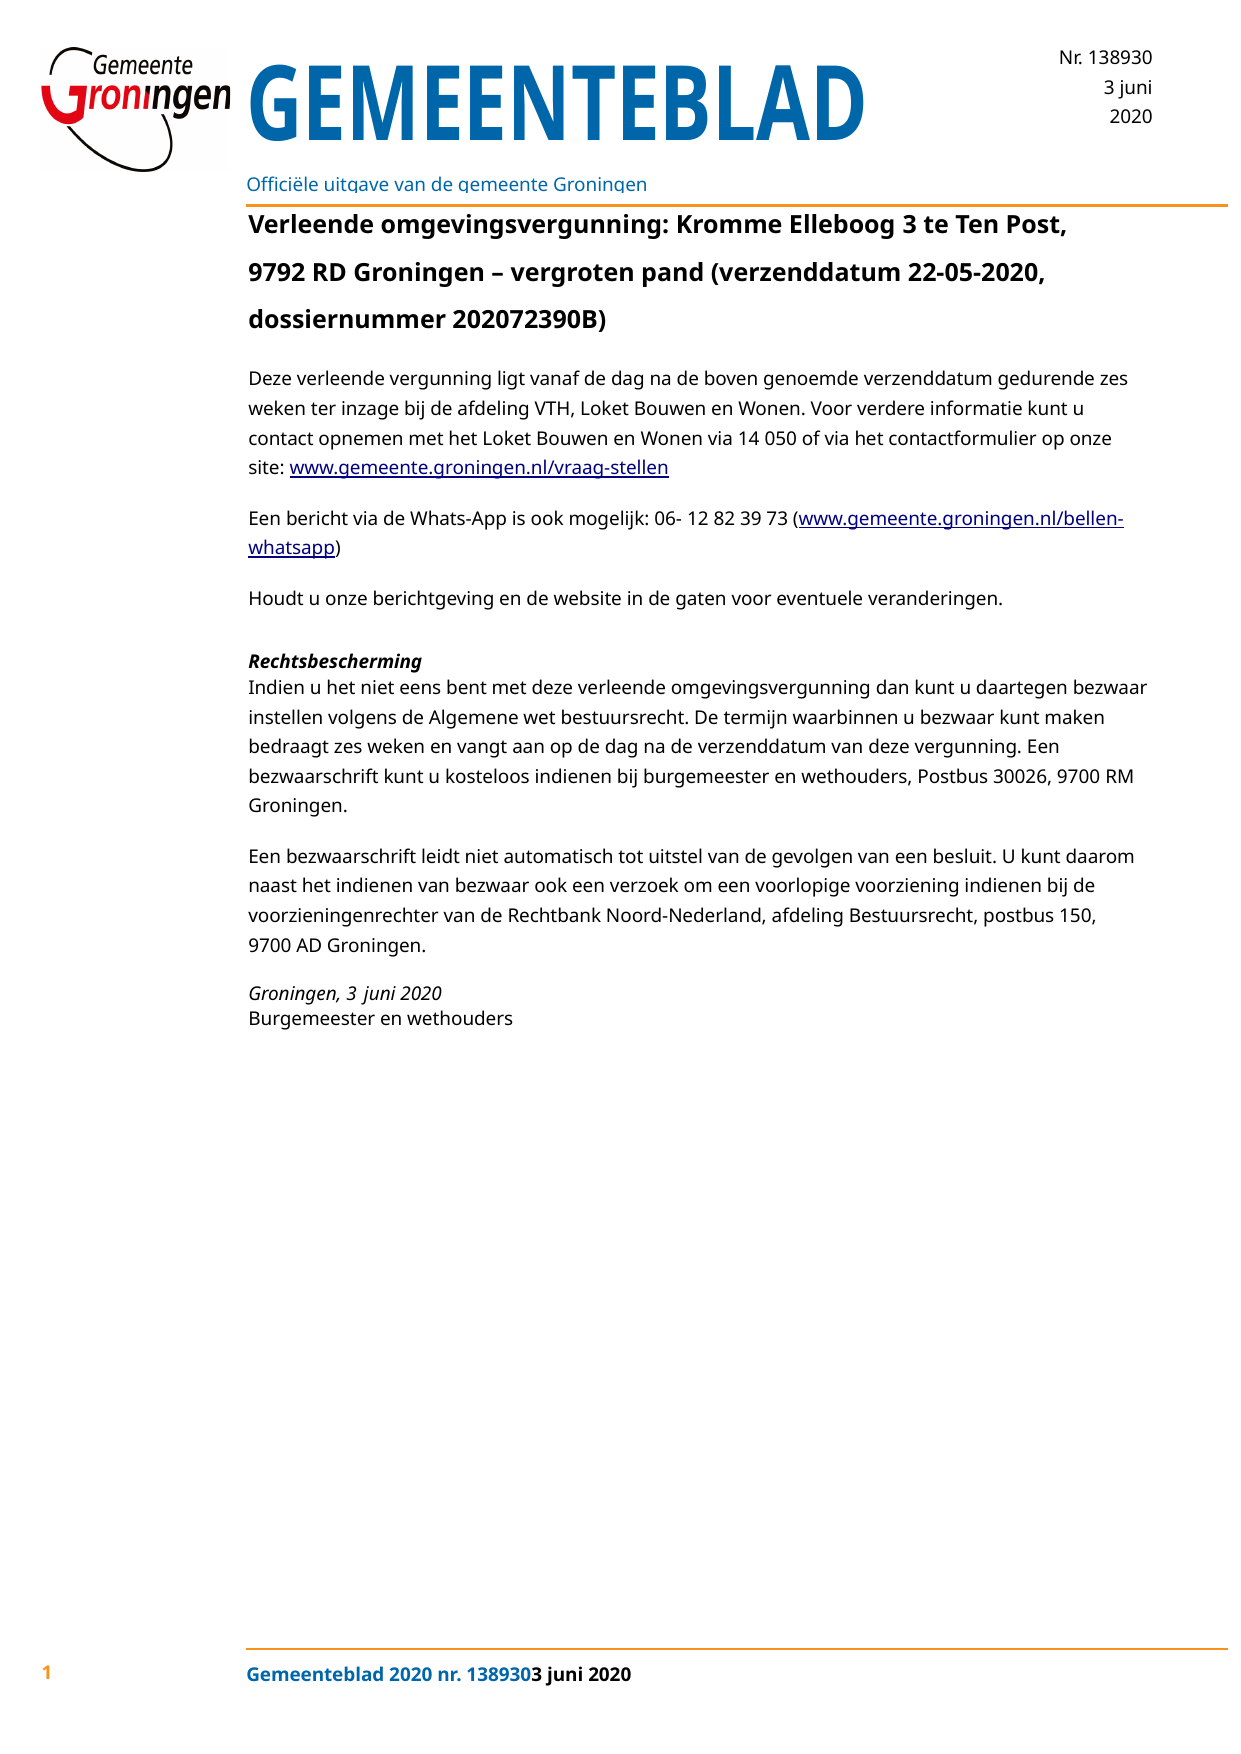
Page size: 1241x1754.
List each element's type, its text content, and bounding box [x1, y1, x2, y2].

text Een bezwaarschrift leidt niet automatisch tot uitstel van de gevolgen van een besluit. U kunt daarom naast het indienen van bezwaar ook een verzoek om een voorlopige voorziening indienen bij de voorzieningenrechter van de Rechtbank Noord-Nederland, afdeling Bestuursrecht, postbus 150, 9700 AD Groningen. [248, 843, 1152, 958]
text Rechtsbescherming [248, 649, 1152, 674]
text Groningen, 3 juni 2020 [248, 980, 1152, 1005]
text Verleende omgevingsvergunning: Kromme Elleboog 3 te Ten Post, 9792 RD Groningen – vergroten pand (verzenddatum 22-05-2020, dossiernummer 202072390B) [248, 207, 1152, 336]
text Een bericht via de Whats-App is ook mogelijk: 06- 12 82 39 73 (www.gemeente.groningen.nl/bellen-whatsapp) [248, 505, 1152, 560]
text Indien u het niet eens bent met deze verleende omgevingsvergunning dan kunt u daartegen bezwaar instellen volgens de Algemene wet bestuursrecht. De termijn waarbinnen u bezwaar kunt maken bedraagt zes weken en vangt aan op de dag na de verzenddatum van deze vergunning. Een bezwaarschrift kunt u kosteloos indienen bij burgemeester en wethouders, Postbus 30026, 9700 RM Groningen. [248, 674, 1152, 818]
picture [41, 47, 231, 172]
text Burgemeester en wethouders [248, 1005, 1152, 1031]
text Houdt u onze berichtgeving en de website in de gaten voor eventuele veranderingen. [248, 585, 1152, 610]
text Deze verleende vergunning ligt vanaf de dag na de boven genoemde verzenddatum gedurende zes weken ter inzage bij de afdeling VTH, Loket Bouwen en Wonen. Voor verdere informatie kunt u contact opnemen met het Loket Bouwen en Wonen via 14 050 of via het contactformulier op onze site: www.gemeente.groningen.nl/vraag-stellen [248, 366, 1152, 480]
